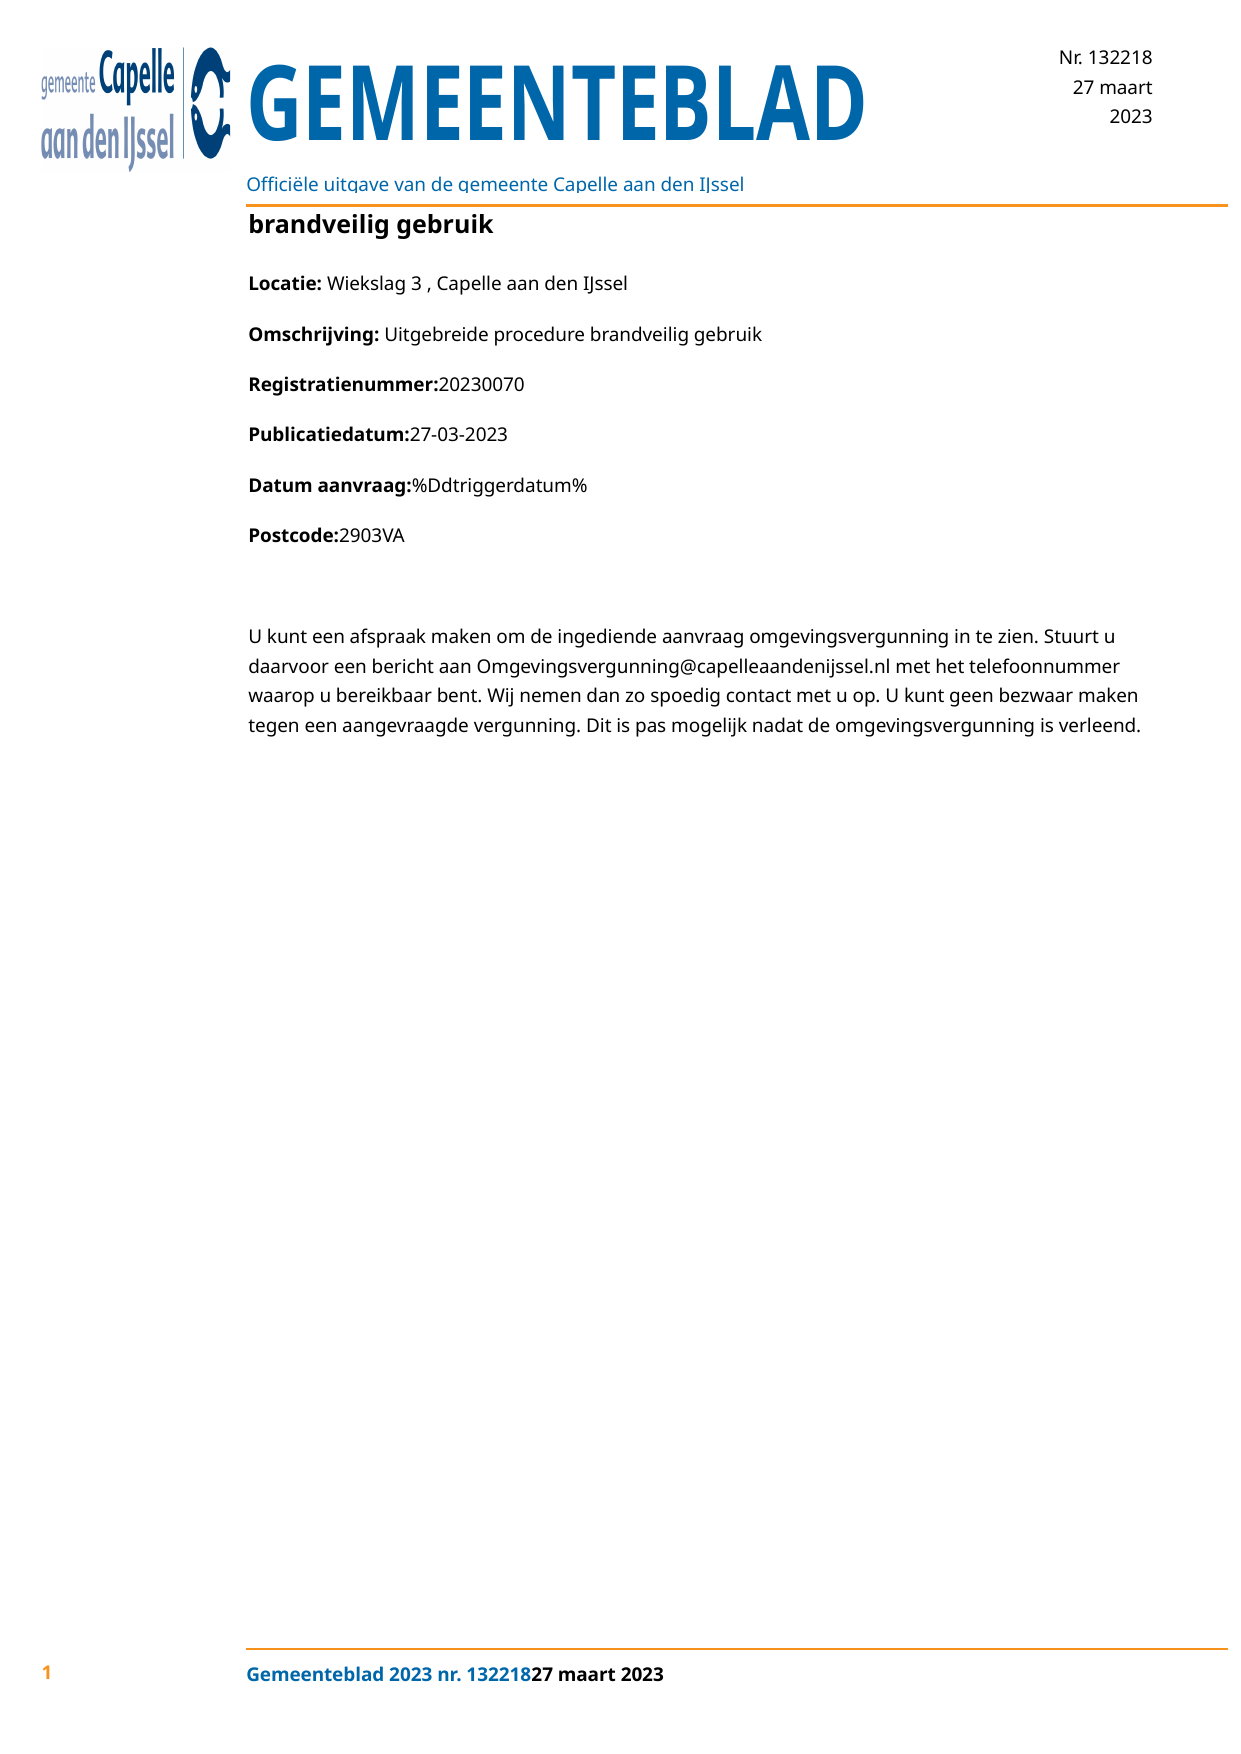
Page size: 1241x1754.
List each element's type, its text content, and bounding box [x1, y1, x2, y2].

text Postcode:2903VA [248, 522, 1152, 548]
picture [41, 47, 231, 172]
text brandveilig gebruik [248, 207, 1152, 241]
text Datum aanvraag:%Ddtriggerdatum% [248, 472, 1152, 498]
text Publicatiedatum:27-03-2023 [248, 422, 1152, 447]
text U kunt een afspraak maken om de ingediende aanvraag omgevingsvergunning in te zien. Stuurt u daarvoor een bericht aan Omgevingsvergunning@capelleaandenijssel.nl met het telefoonnummer waarop u bereikbaar bent. Wij nemen dan zo spoedig contact met u op. U kunt geen bezwaar maken tegen een aangevraagde vergunning. Dit is pas mogelijk nadat de omgevingsvergunning is verleend. [248, 623, 1152, 738]
text Omschrijving: Uitgebreide procedure brandveilig gebruik [248, 321, 1152, 346]
text Registratienummer:20230070 [248, 371, 1152, 397]
text Locatie: Wiekslag 3 , Capelle aan den IJssel [248, 270, 1152, 296]
